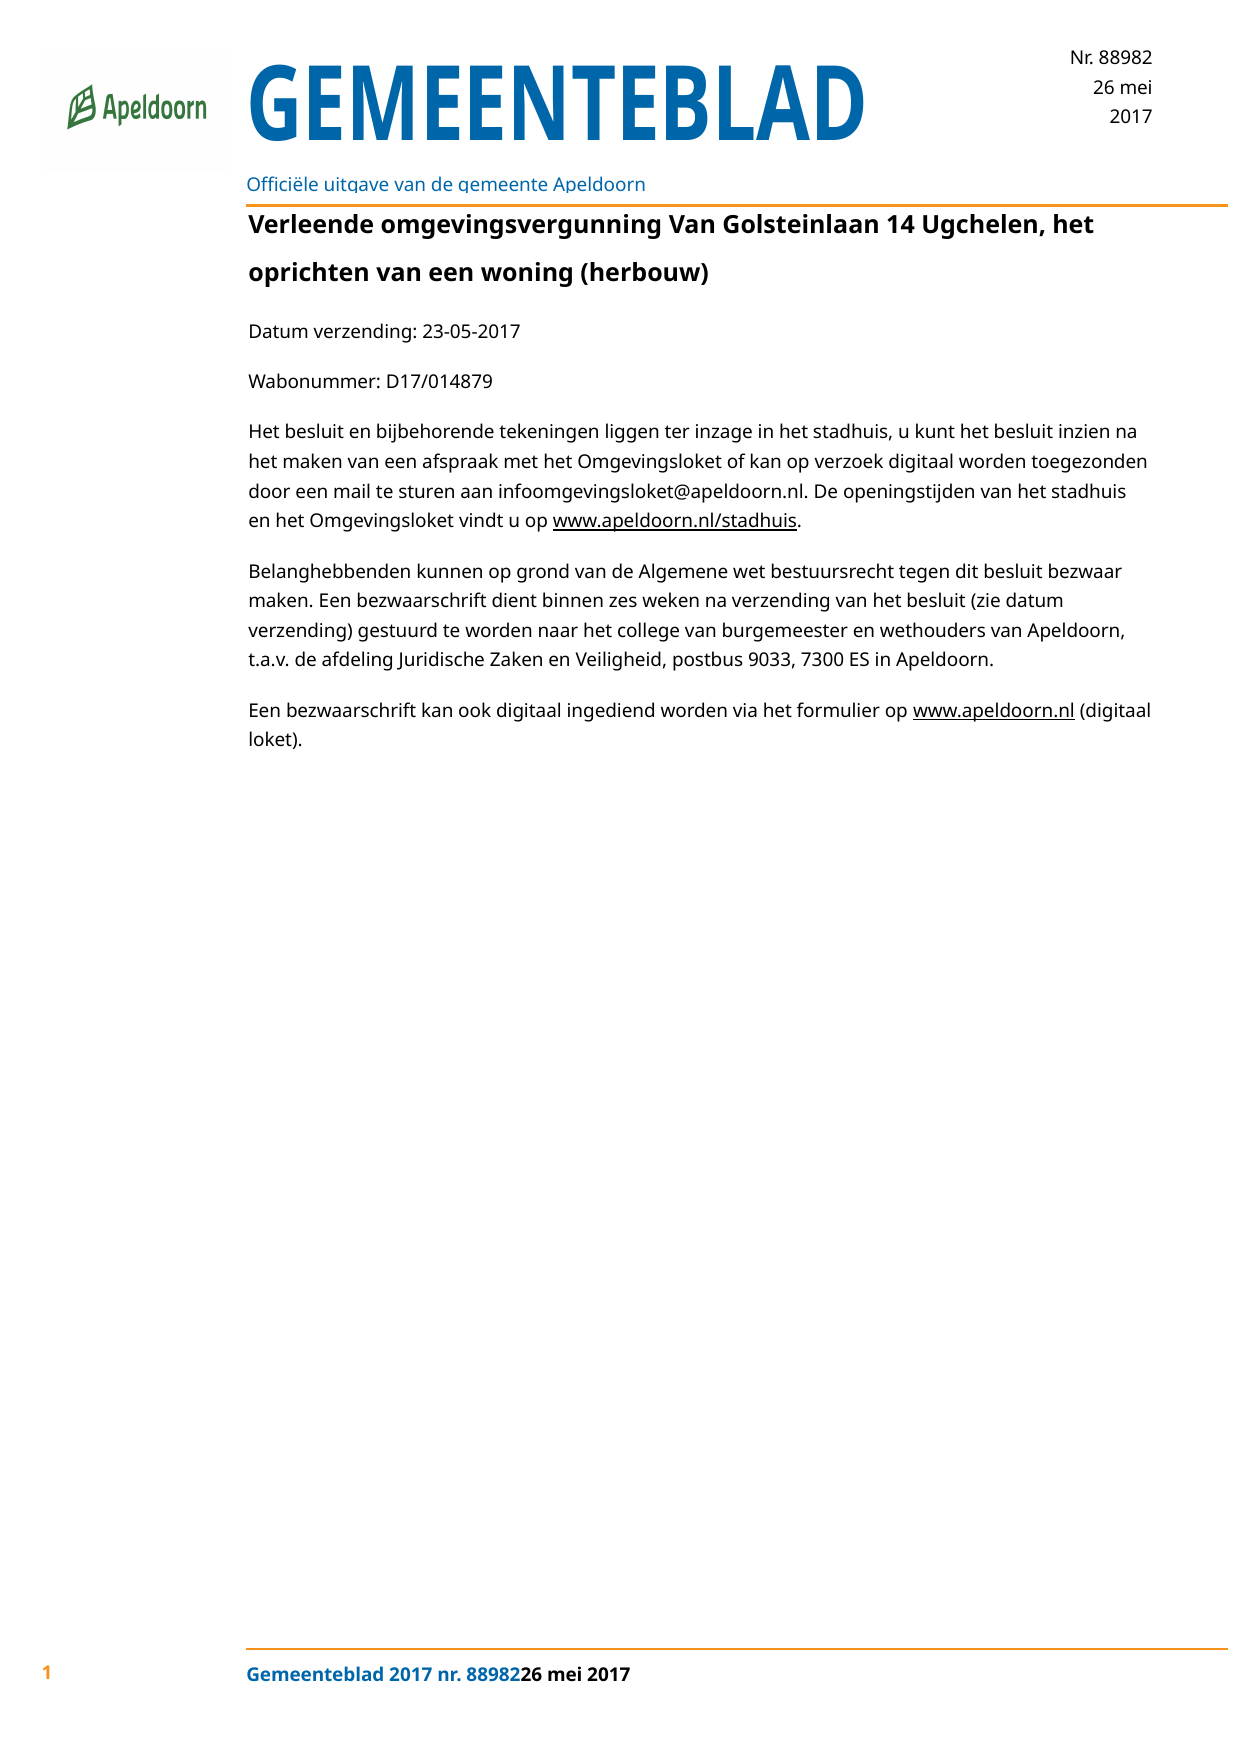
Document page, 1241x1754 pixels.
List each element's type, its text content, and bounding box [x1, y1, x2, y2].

text Datum verzending: 23-05-2017 [248, 318, 1152, 344]
text Belanghebbenden kunnen op grond van de Algemene wet bestuursrecht tegen dit besluit bezwaar maken. Een bezwaarschrift dient binnen zes weken na verzending van het besluit (zie datum verzending) gestuurd te worden naar het college van burgemeester en wethouders van Apeldoorn, t.a.v. de afdeling Juridische Zaken en Veiligheid, postbus 9033, 7300 ES in Apeldoorn. [248, 558, 1152, 672]
text Het besluit en bijbehorende tekeningen liggen ter inzage in het stadhuis, u kunt het besluit inzien na het maken van een afspraak met het Omgevingsloket of kan op verzoek digitaal worden toegezonden door een mail te sturen aan infoomgevingsloket@apeldoorn.nl. De openingstijden van het stadhuis en het Omgevingsloket vindt u op www.apeldoorn.nl/stadhuis. [248, 419, 1152, 533]
text Wabonummer: D17/014879 [248, 368, 1152, 394]
text Een bezwaarschrift kan ook digitaal ingediend worden via het formulier op www.apeldoorn.nl (digitaal loket). [248, 697, 1152, 752]
text Verleende omgevingsvergunning Van Golsteinlaan 14 Ugchelen, het oprichten van een woning (herbouw) [248, 207, 1152, 288]
picture [41, 47, 231, 172]
